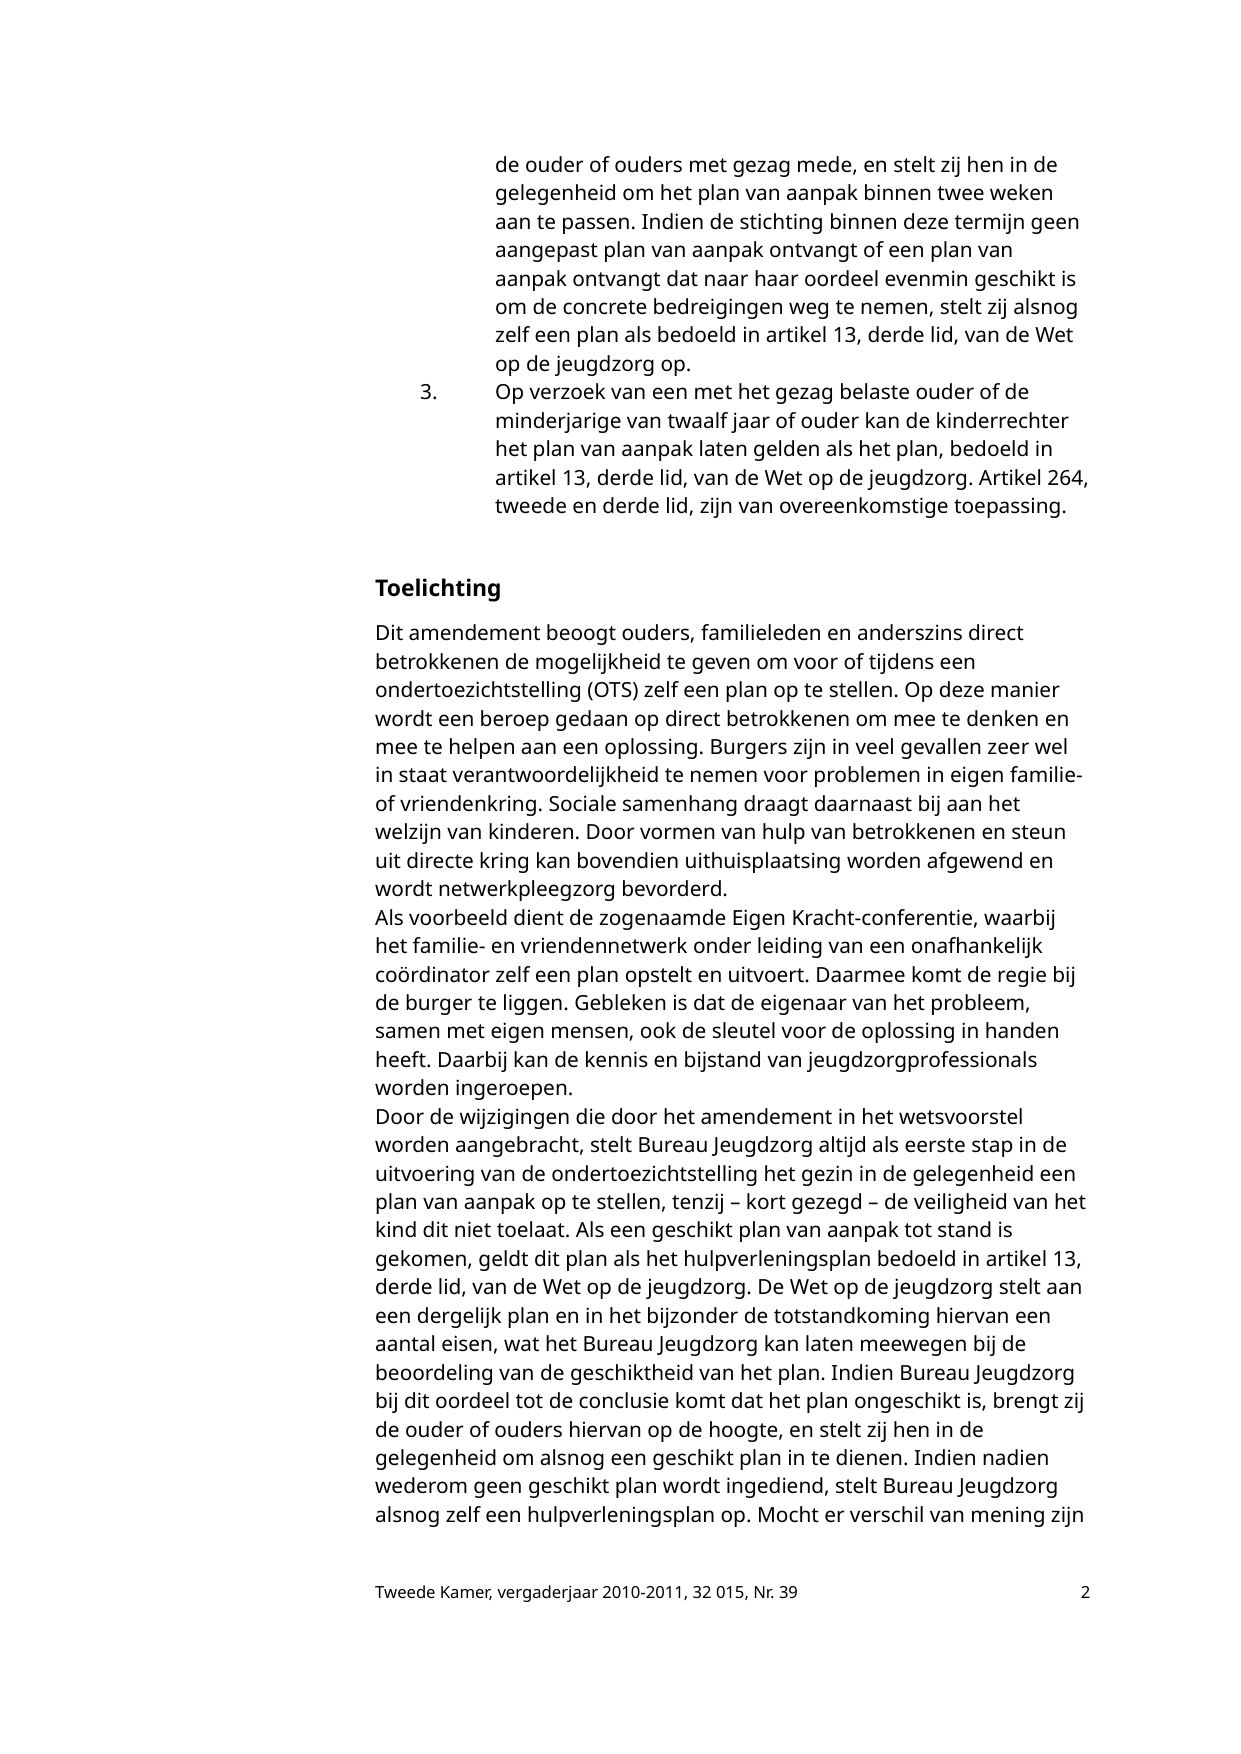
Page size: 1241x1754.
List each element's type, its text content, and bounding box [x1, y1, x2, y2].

list de ouder of ouders met gezag mede, en stelt zij hen in de gelegenheid om het plan van aanpak binnen twee weken aan te passen. Indien de stichting binnen deze termijn geen aangepast plan van aanpak ontvangt of een plan van aanpak ontvangt dat naar haar oordeel evenmin geschikt is om de concrete bedreigingen weg te nemen, stelt zij alsnog zelf een plan als bedoeld in artikel 13, derde lid, van de Wet op de jeugdzorg op. [420, 150, 1090, 377]
text Dit amendement beoogt ouders, familieleden en anderszins direct betrokkenen de mogelijkheid te geven om voor of tijdens een ondertoezichtstelling (OTS) zelf een plan op te stellen. Op deze manier wordt een beroep gedaan op direct betrokkenen om mee te denken en mee te helpen aan een oplossing. Burgers zijn in veel gevallen zeer wel in staat verantwoordelijkheid te nemen voor problemen in eigen familie- of vriendenkring. Sociale samenhang draagt daarnaast bij aan het welzijn van kinderen. Door vormen van hulp van betrokkenen en steun uit directe kring kan bovendien uithuisplaatsing worden afgewend en wordt netwerkpleegzorg bevorderd. [375, 618, 1090, 903]
list Op verzoek van een met het gezag belaste ouder of de minderjarige van twaalf jaar of ouder kan de kinderrechter het plan van aanpak laten gelden als het plan, bedoeld in artikel 13, derde lid, van de Wet op de jeugdzorg. Artikel 264, tweede en derde lid, zijn van overeenkomstige toepassing. [420, 377, 1090, 520]
text Als voorbeeld dient de zogenaamde Eigen Kracht-conferentie, waarbij het familie- en vriendennetwerk onder leiding van een onafhankelijk coördinator zelf een plan opstelt en uitvoert. Daarmee komt de regie bij de burger te liggen. Gebleken is dat de eigenaar van het probleem, samen met eigen mensen, ook de sleutel voor de oplossing in handen heeft. Daarbij kan de kennis en bijstand van jeugdzorgprofessionals worden ingeroepen. [375, 903, 1090, 1102]
text Door de wijzigingen die door het amendement in het wetsvoorstel worden aangebracht, stelt Bureau Jeugdzorg altijd als eerste stap in de uitvoering van de ondertoezichtstelling het gezin in de gelegenheid een plan van aanpak op te stellen, tenzij – kort gezegd – de veiligheid van het kind dit niet toelaat. Als een geschikt plan van aanpak tot stand is gekomen, geldt dit plan als het hulpverleningsplan bedoeld in artikel 13, derde lid, van de Wet op de jeugdzorg. De Wet op de jeugdzorg stelt aan een dergelijk plan en in het bijzonder de totstandkoming hiervan een aantal eisen, wat het Bureau Jeugdzorg kan laten meewegen bij de beoordeling van de geschiktheid van het plan. Indien Bureau Jeugdzorg bij dit oordeel tot de conclusie komt dat het plan ongeschikt is, brengt zij de ouder of ouders hiervan op de hoogte, en stelt zij hen in de gelegenheid om alsnog een geschikt plan in te dienen. Indien nadien wederom geen geschikt plan wordt ingediend, stelt Bureau Jeugdzorg alsnog zelf een hulpverleningsplan op. Mocht er verschil van mening zijn [375, 1102, 1090, 1528]
subtitle Toelichting [375, 572, 1090, 603]
